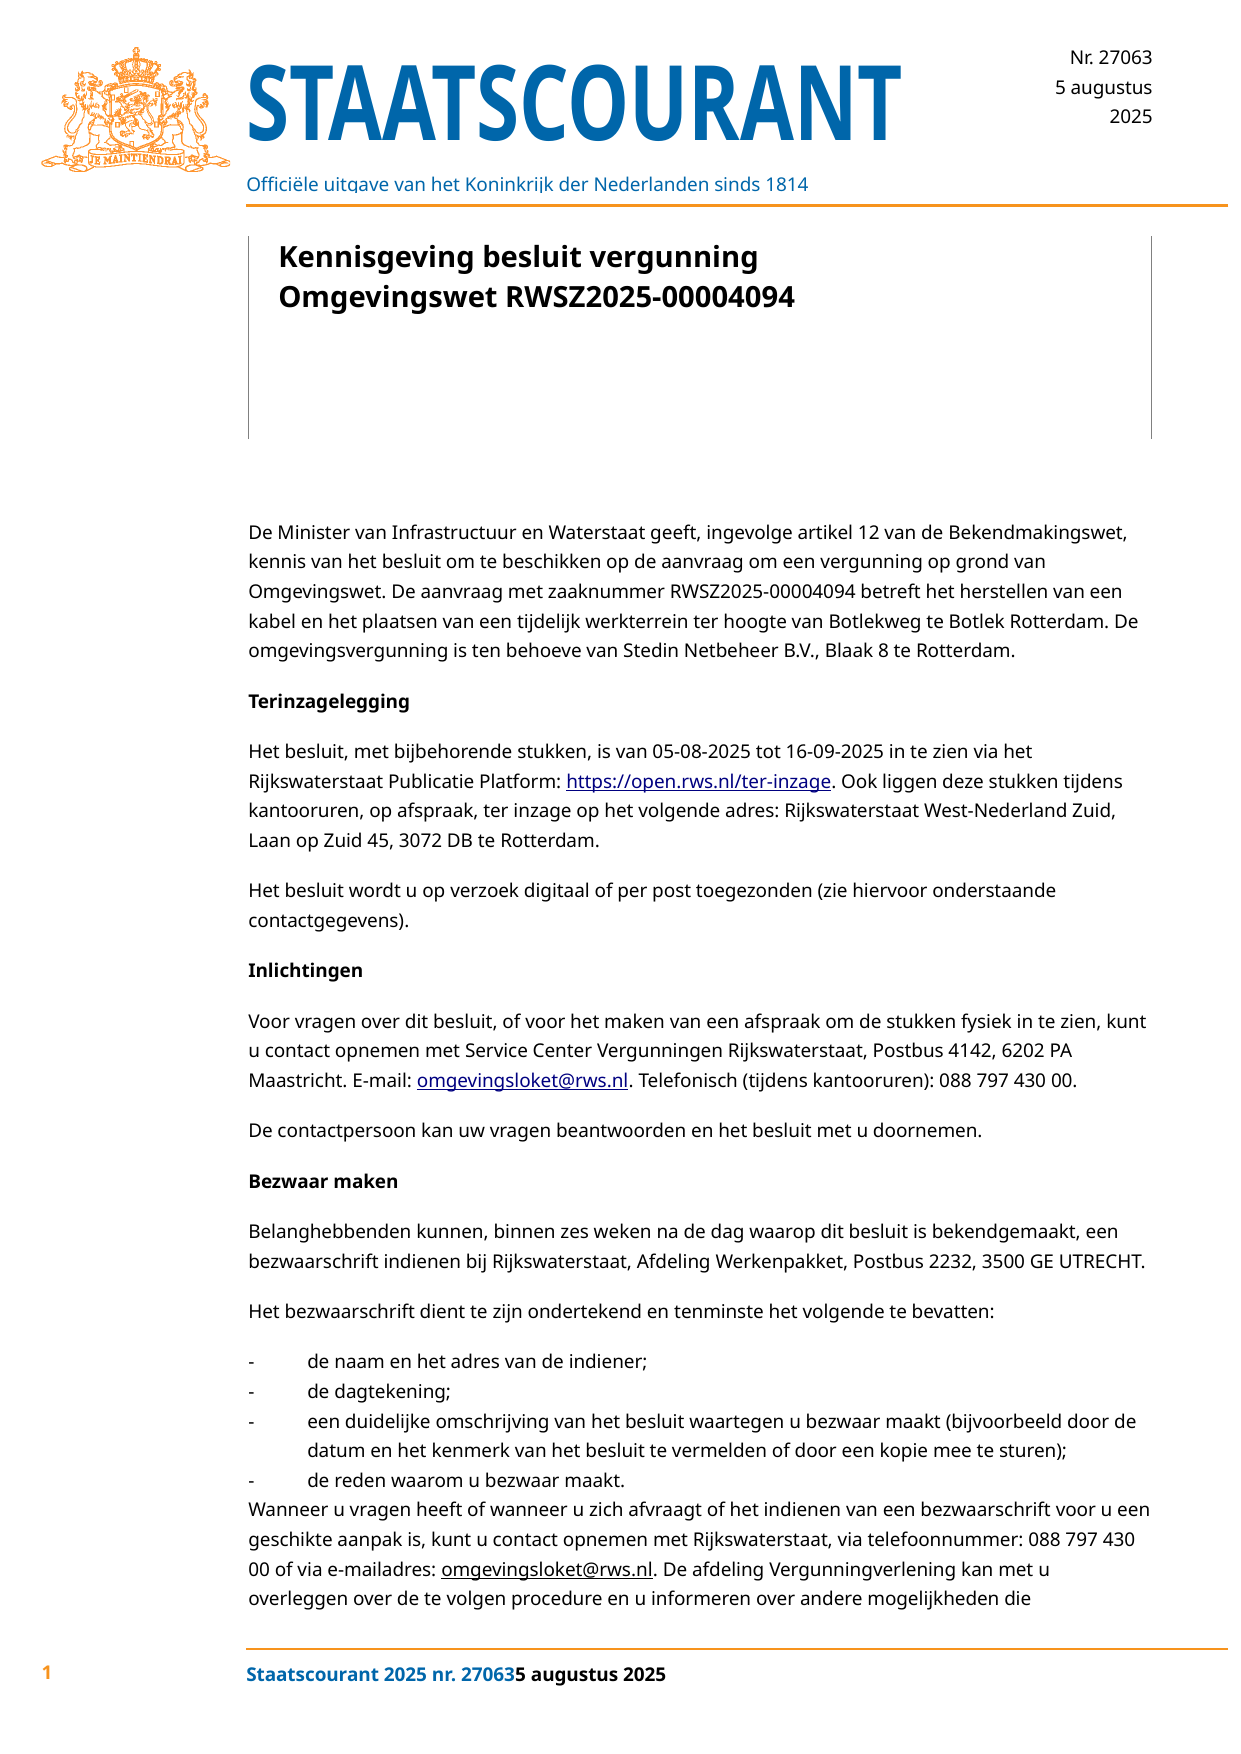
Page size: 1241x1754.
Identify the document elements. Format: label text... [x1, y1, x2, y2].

text De Minister van Infrastructuur en Waterstaat geeft, ingevolge artikel 12 van de Bekendmakingswet, kennis van het besluit om te beschikken op de aanvraag om een vergunning op grond van Omgevingswet. De aanvraag met zaaknummer RWSZ2025-00004094 betreft het herstellen van een kabel en het plaatsen van een tijdelijk werkterrein ter hoogte van Botlekweg te Botlek Rotterdam. De omgevingsvergunning is ten behoeve van Stedin Netbeheer B.V., Blaak 8 te Rotterdam. [248, 519, 1152, 663]
text Het besluit, met bijbehorende stukken, is van 05-08-2025 tot 16-09-2025 in te zien via het Rijkswaterstaat Publicatie Platform: https://open.rws.nl/ter-inzage. Ook liggen deze stukken tijdens kantooruren, op afspraak, ter inzage op het volgende adres: Rijkswaterstaat West-Nederland Zuid, Laan op Zuid 45, 3072 DB te Rotterdam. [248, 738, 1152, 853]
text Voor vragen over dit besluit, of voor het maken van een afspraak om de stukken fysiek in te zien, kunt u contact opnemen met Service Center Vergunningen Rijkswaterstaat, Postbus 4142, 6202 PA Maastricht. E-mail: omgevingsloket@rws.nl. Telefonisch (tijdens kantooruren): 088 797 430 00. [248, 1008, 1152, 1093]
table_header [850, 236, 912, 413]
list een duidelijke omschrijving van het besluit waartegen u bezwaar maakt (bijvoorbeeld door de datum en het kenmerk van het besluit te vermelden of door een kopie mee te sturen); [248, 1408, 1152, 1463]
text Belanghebbenden kunnen, binnen zes weken na de dag waarop dit besluit is bekendgemaakt, een bezwaarschrift indienen bij Rijkswaterstaat, Afdeling Werkenpakket, Postbus 2232, 3500 GE UTRECHT. [248, 1218, 1152, 1273]
picture [41, 47, 231, 172]
text Terinzagelegging [248, 688, 1152, 713]
list de naam en het adres van de indiener; [248, 1349, 1152, 1374]
table_header Kennisgeving besluit vergunning Omgevingswet RWSZ2025-00004094 [249, 236, 850, 439]
list de dagtekening; [248, 1378, 1152, 1404]
table_header [850, 414, 1151, 439]
text Het bezwaarschrift dient te zijn ondertekend en tenminste het volgende te bevatten: [248, 1298, 1152, 1324]
picture [912, 236, 1090, 414]
list de reden waarom u bezwaar maakt. [248, 1467, 1152, 1493]
text Het besluit wordt u op verzoek digitaal of per post toegezonden (zie hiervoor onderstaande contactgegevens). [248, 877, 1152, 933]
table_header [1090, 236, 1151, 413]
text Wanneer u vragen heeft of wanneer u zich afvraagt of het indienen van een bezwaarschrift voor u een geschikte aanpak is, kunt u contact opnemen met Rijkswaterstaat, via telefoonnummer: 088 797 430 00 of via e-mailadres: omgevingsloket@rws.nl. De afdeling Vergunningverlening kan met u overleggen over de te volgen procedure en u informeren over andere mogelijkheden die [248, 1497, 1152, 1611]
text Bezwaar maken [248, 1168, 1152, 1193]
text Inlichtingen [248, 957, 1152, 983]
text De contactpersoon kan uw vragen beantwoorden en het besluit met u doornemen. [248, 1117, 1152, 1143]
